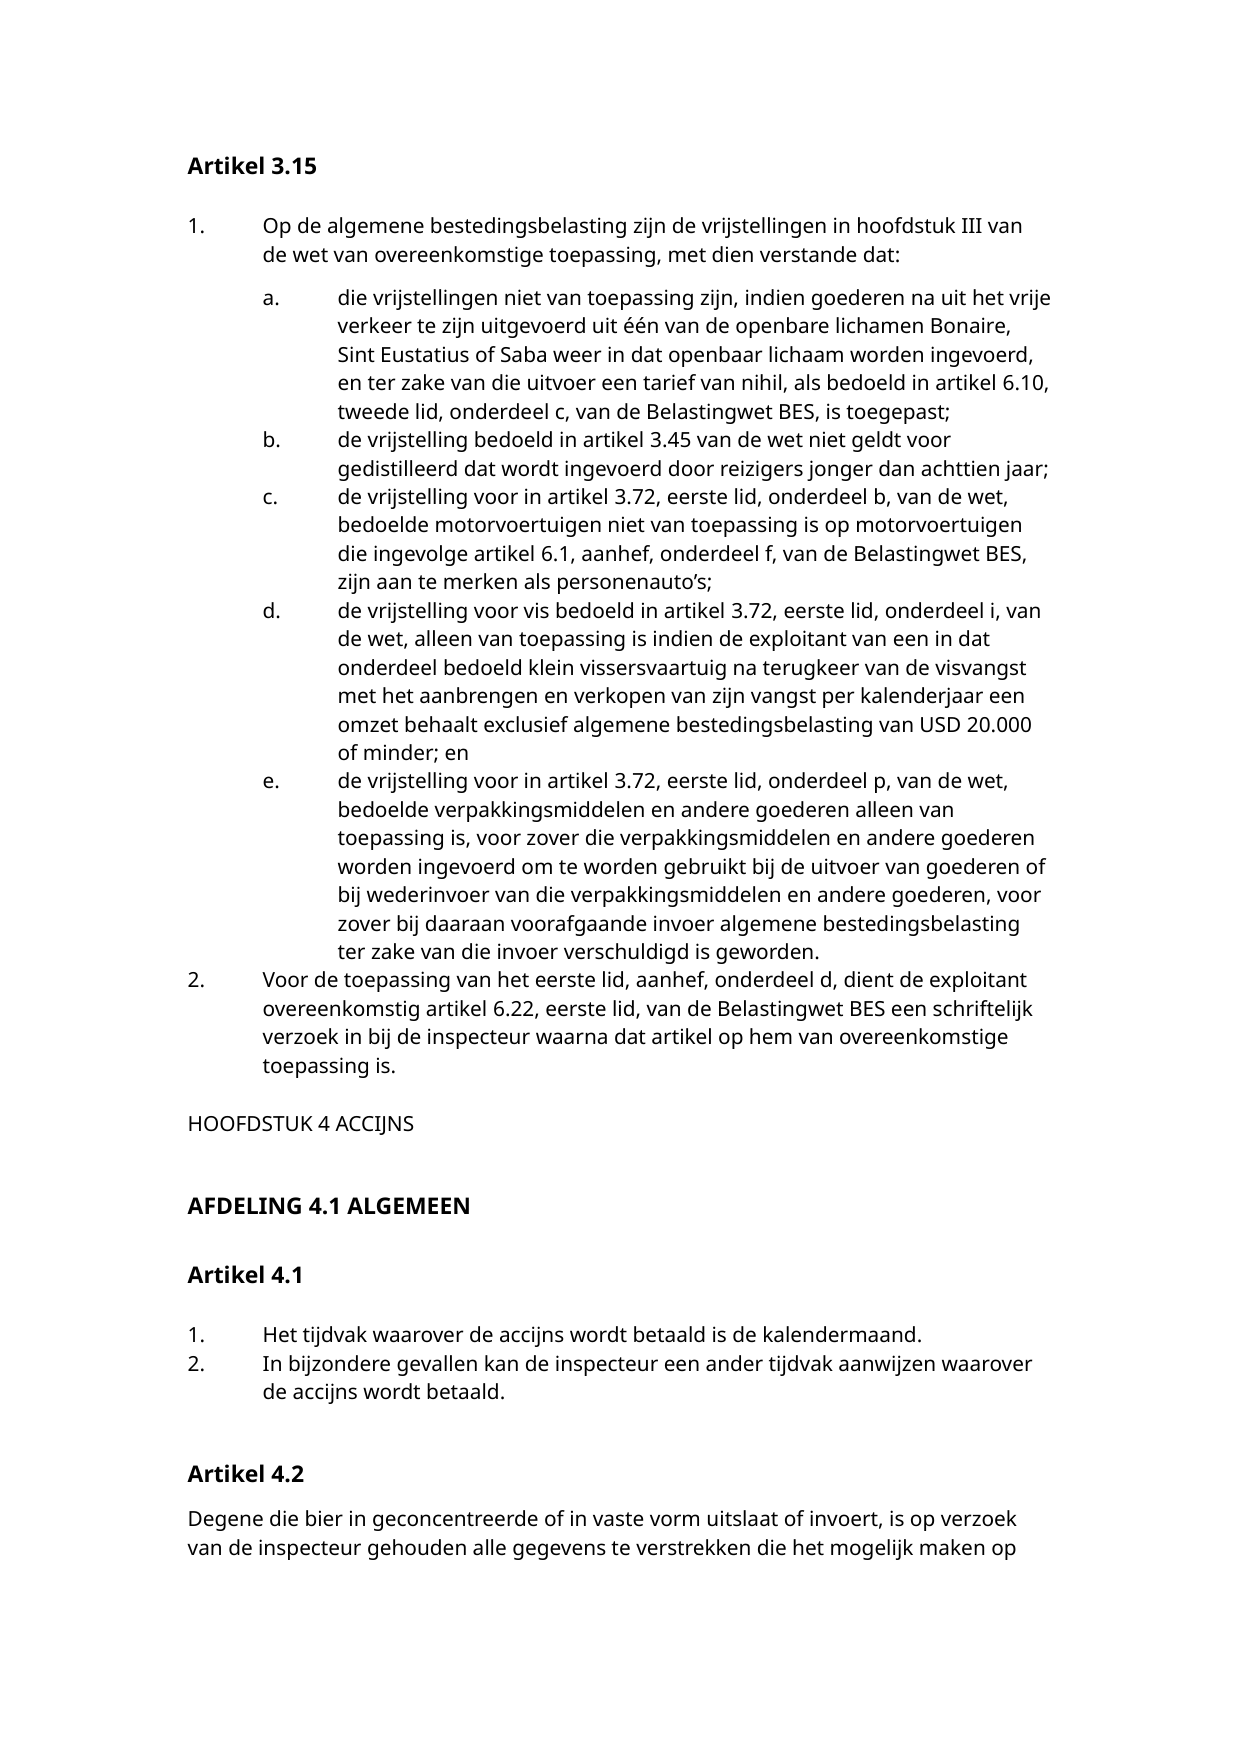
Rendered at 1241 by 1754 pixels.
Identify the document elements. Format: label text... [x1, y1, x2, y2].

list In bijzondere gevallen kan de inspecteur een ander tijdvak aanwijzen waarover de accijns wordt betaald. [187, 1349, 1053, 1406]
list die vrijstellingen niet van toepassing zijn, indien goederen na uit het vrije verkeer te zijn uitgevoerd uit één van de openbare lichamen Bonaire, Sint Eustatius of Saba weer in dat openbaar lichaam worden ingevoerd, en ter zake van die uitvoer een tarief van nihil, als bedoeld in artikel 6.10, tweede lid, onderdeel c, van de Belastingwet BES, is toegepast; [262, 283, 1053, 425]
list de vrijstelling bedoeld in artikel 3.45 van de wet niet geldt voor gedistilleerd dat wordt ingevoerd door reizigers jonger dan achttien jaar; [262, 425, 1053, 482]
list de vrijstelling voor vis bedoeld in artikel 3.72, eerste lid, onderdeel i, van de wet, alleen van toepassing is indien de exploitant van een in dat onderdeel bedoeld klein vissersvaartuig na terugkeer van de visvangst met het aanbrengen en verkopen van zijn vangst per kalenderjaar een omzet behaalt exclusief algemene bestedingsbelasting van USD 20.000 of minder; en [262, 596, 1053, 767]
subtitle Artikel 3.15 [187, 150, 1053, 181]
list Het tijdvak waarover de accijns wordt betaald is de kalendermaand. [187, 1320, 1053, 1349]
subtitle Artikel 4.1 [187, 1259, 1053, 1290]
list de vrijstelling voor in artikel 3.72, eerste lid, onderdeel p, van de wet, bedoelde verpakkingsmiddelen en andere goederen alleen van toepassing is, voor zover die verpakkingsmiddelen en andere goederen worden ingevoerd om te worden gebruikt bij de uitvoer van goederen of bij wederinvoer van die verpakkingsmiddelen en andere goederen, voor zover bij daaraan voorafgaande invoer algemene bestedingsbelasting ter zake van die invoer verschuldigd is geworden. [262, 767, 1053, 966]
list de vrijstelling voor in artikel 3.72, eerste lid, onderdeel b, van de wet, bedoelde motorvoertuigen niet van toepassing is op motorvoertuigen die ingevolge artikel 6.1, aanhef, onderdeel f, van de Belastingwet BES, zijn aan te merken als personenauto’s; [262, 482, 1053, 596]
subtitle AFDELING 4.1 ALGEMEEN [187, 1190, 1053, 1222]
subtitle HOOFDSTUK 4 ACCIJNS [187, 1109, 1053, 1138]
list Voor de toepassing van het eerste lid, aanhef, onderdeel d, dient de exploitant overeenkomstig artikel 6.22, eerste lid, van de Belastingwet BES een schriftelijk verzoek in bij de inspecteur waarna dat artikel op hem van overeenkomstige toepassing is. [187, 966, 1053, 1079]
list Op de algemene bestedingsbelasting zijn de vrijstellingen in hoofdstuk III van de wet van overeenkomstige toepassing, met dien verstande dat: [187, 211, 1053, 268]
subtitle Artikel 4.2 [187, 1458, 1053, 1489]
text Degene die bier in geconcentreerde of in vaste vorm uitslaat of invoert, is op verzoek van de inspecteur gehouden alle gegevens te verstrekken die het mogelijk maken op [187, 1504, 1053, 1561]
